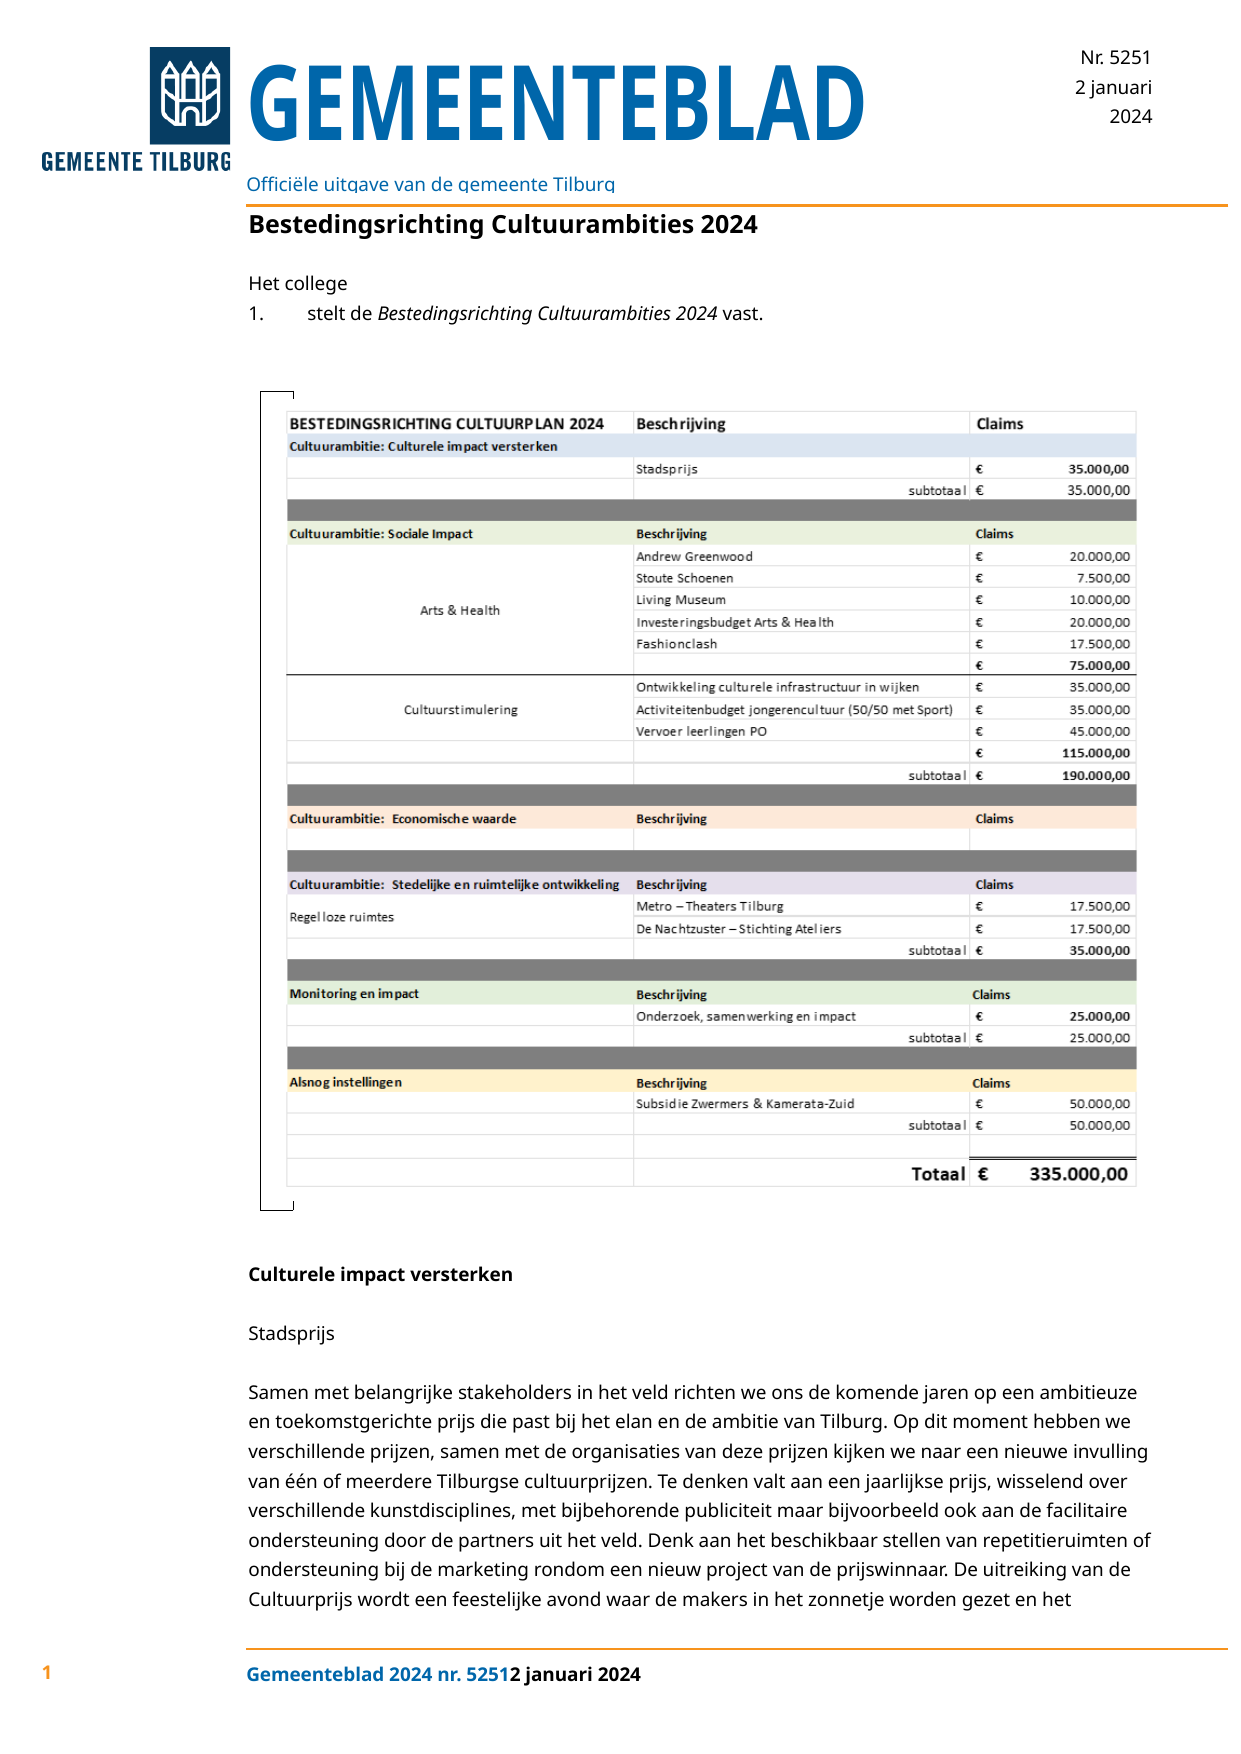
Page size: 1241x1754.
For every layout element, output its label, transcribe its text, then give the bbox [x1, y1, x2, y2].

picture [268, 399, 1155, 1201]
text Culturele impact versterken [248, 1261, 1152, 1287]
text Samen met belangrijke stakeholders in het veld richten we ons de komende jaren op een ambitieuze en toekomstgerichte prijs die past bij het elan en de ambitie van Tilburg. Op dit moment hebben we verschillende prijzen, samen met de organisaties van deze prijzen kijken we naar een nieuwe invulling van één of meerdere Tilburgse cultuurprijzen. Te denken valt aan een jaarlijkse prijs, wisselend over verschillende kunstdisciplines, met bijbehorende publiciteit maar bijvoorbeeld ook aan de facilitaire ondersteuning door de partners uit het veld. Denk aan het beschikbaar stellen van repetitieruimten of ondersteuning bij de marketing rondom een nieuw project van de prijswinnaar. De uitreiking van de Cultuurprijs wordt een feestelijke avond waar de makers in het zonnetje worden gezet en het [248, 1379, 1152, 1612]
list stelt de Bestedingsrichting Cultuurambities 2024 vast. [248, 300, 1152, 326]
text Het college [248, 270, 1152, 296]
picture [41, 47, 231, 172]
text Bestedingsrichting Cultuurambities 2024 [248, 207, 1152, 241]
text Stadsprijs [248, 1320, 1152, 1346]
